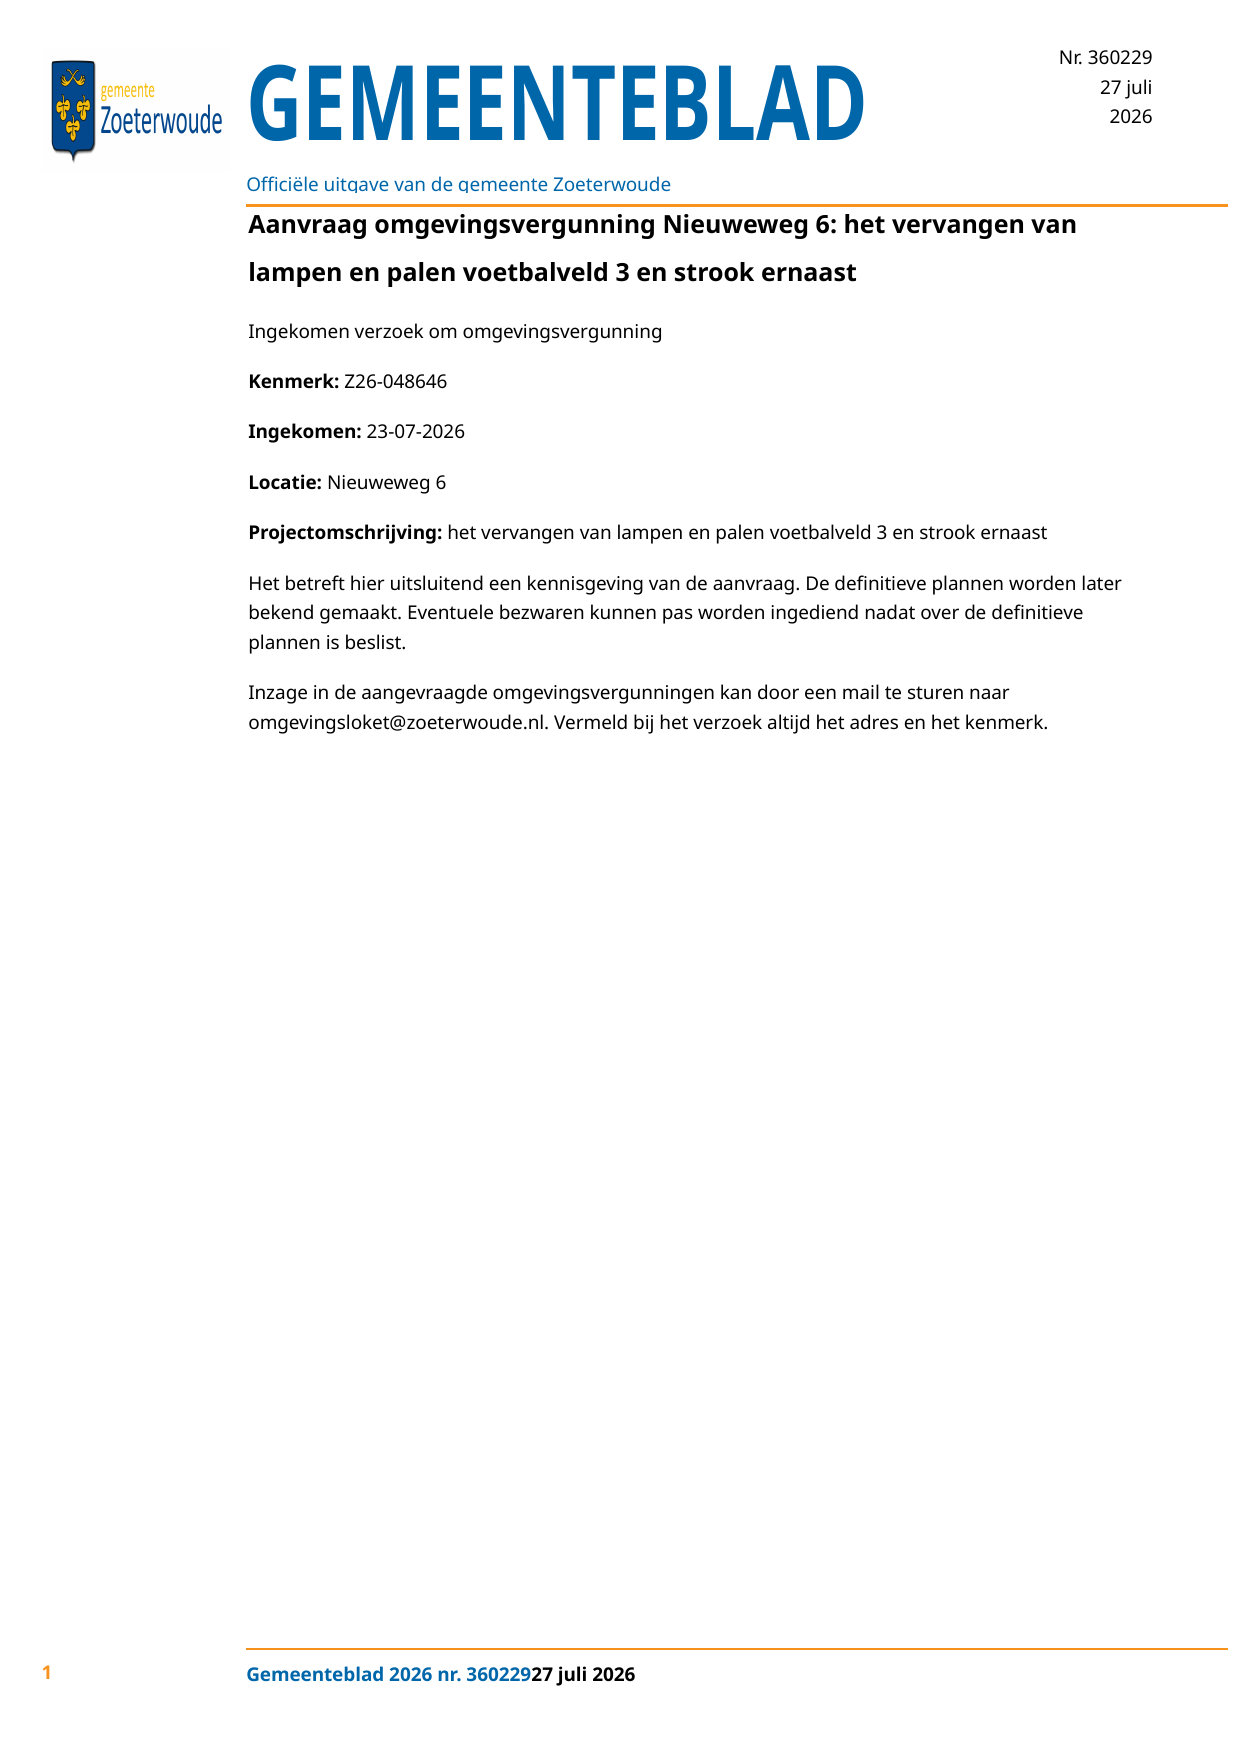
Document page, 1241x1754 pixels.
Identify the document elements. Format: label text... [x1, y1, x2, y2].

text Het betreft hier uitsluitend een kennisgeving van de aanvraag. De definitieve plannen worden later bekend gemaakt. Eventuele bezwaren kunnen pas worden ingediend nadat over de definitieve plannen is beslist. [248, 570, 1152, 655]
picture [41, 47, 231, 172]
text Locatie: Nieuweweg 6 [248, 469, 1152, 495]
text Projectomschrijving: het vervangen van lampen en palen voetbalveld 3 en strook ernaast [248, 519, 1152, 545]
text Inzage in de aangevraagde omgevingsvergunningen kan door een mail te sturen naar omgevingsloket@zoeterwoude.nl. Vermeld bij het verzoek altijd het adres en het kenmerk. [248, 679, 1152, 735]
text Kenmerk: Z26-048646 [248, 368, 1152, 394]
text Ingekomen verzoek om omgevingsvergunning [248, 318, 1152, 344]
text Aanvraag omgevingsvergunning Nieuweweg 6: het vervangen van lampen en palen voetbalveld 3 en strook ernaast [248, 207, 1152, 288]
text Ingekomen: 23-07-2026 [248, 419, 1152, 444]
